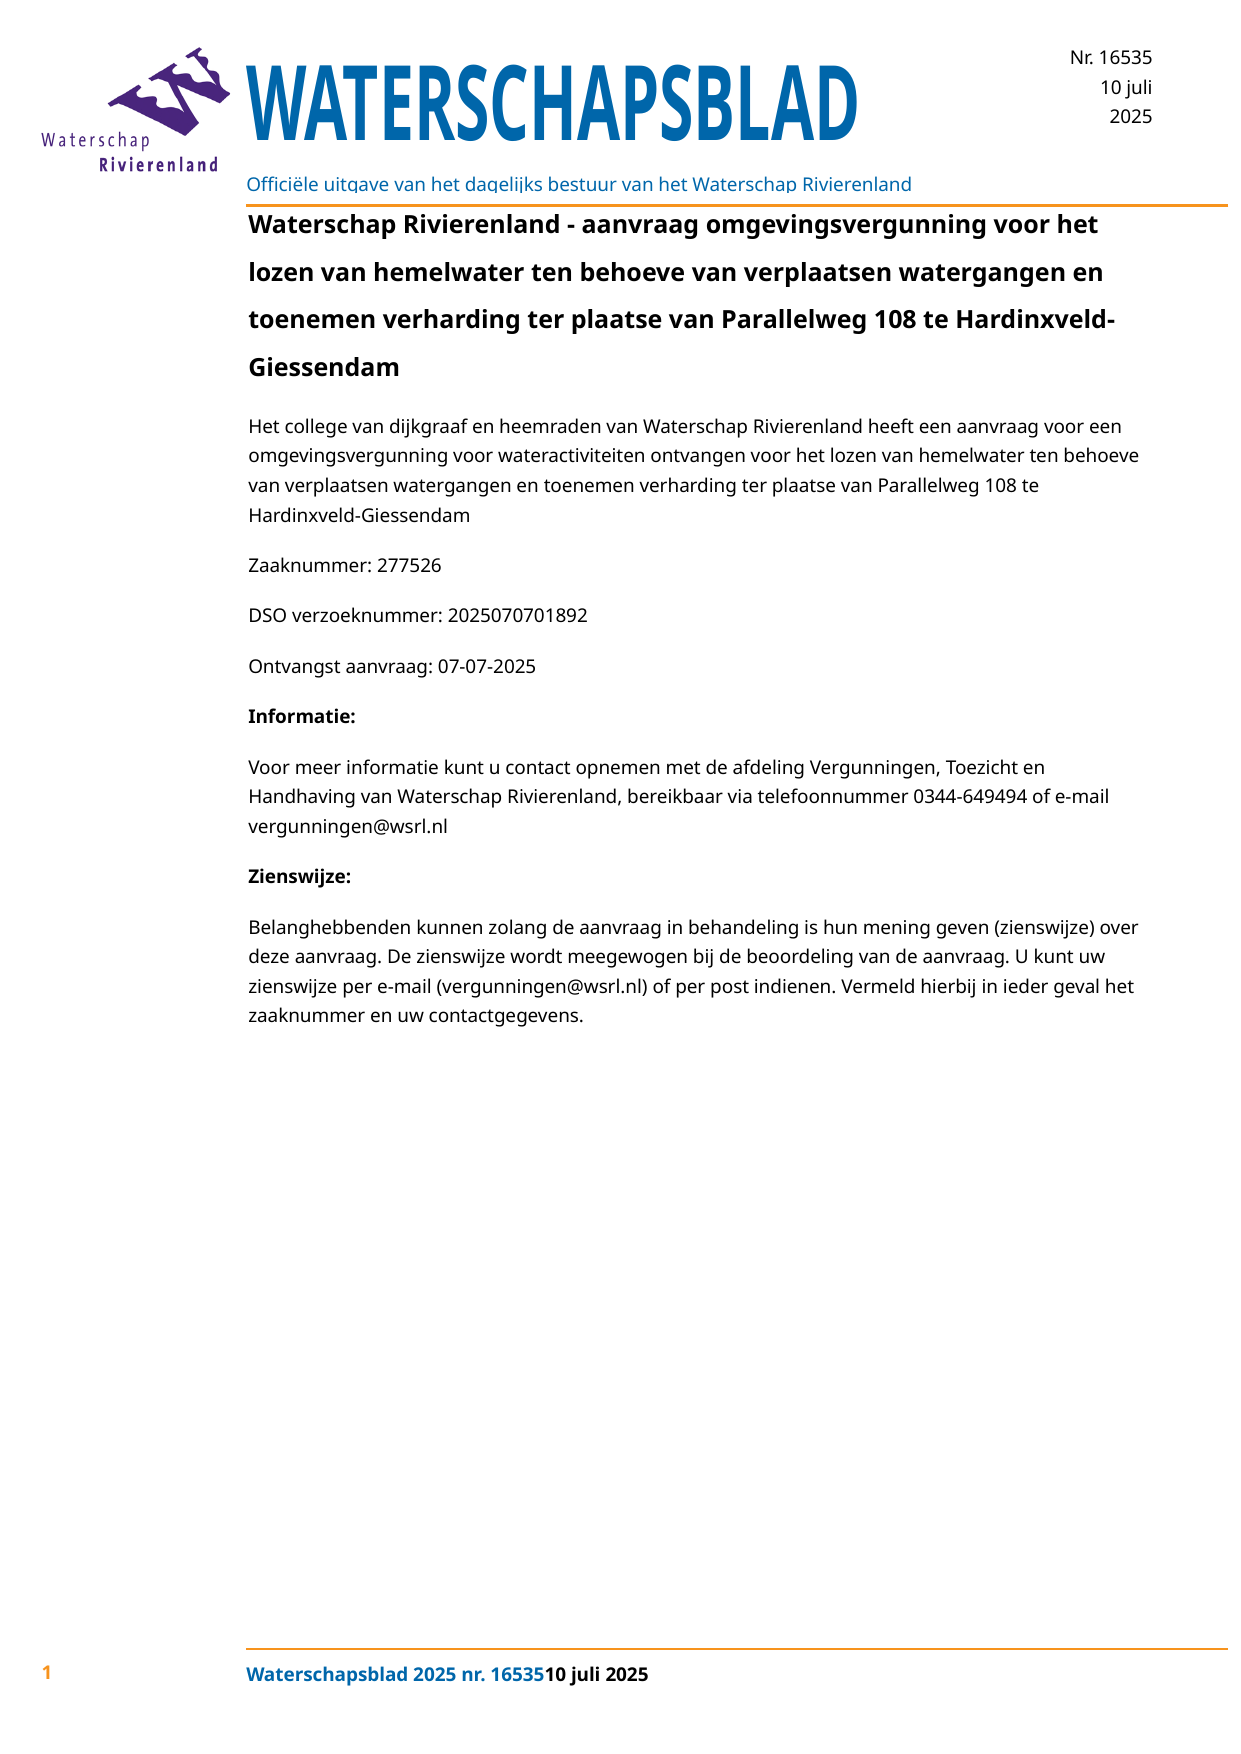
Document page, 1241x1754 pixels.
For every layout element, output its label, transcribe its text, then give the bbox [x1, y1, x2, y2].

text Belanghebbenden kunnen zolang de aanvraag in behandeling is hun mening geven (zienswijze) over deze aanvraag. De zienswijze wordt meegewogen bij de beoordeling van de aanvraag. U kunt uw zienswijze per e-mail (vergunningen@wsrl.nl) of per post indienen. Vermeld hierbij in ieder geval het zaaknummer en uw contactgegevens. [248, 914, 1152, 1028]
picture [41, 47, 231, 172]
text Voor meer informatie kunt u contact opnemen met de afdeling Vergunningen, Toezicht en Handhaving van Waterschap Rivierenland, bereikbaar via telefoonnummer 0344-649494 of e-mail vergunningen@wsrl.nl [248, 754, 1152, 839]
text DSO verzoeknummer: 2025070701892 [248, 603, 1152, 628]
text Het college van dijkgraaf en heemraden van Waterschap Rivierenland heeft een aanvraag voor een omgevingsvergunning voor wateractiviteiten ontvangen voor het lozen van hemelwater ten behoeve van verplaatsen watergangen en toenemen verharding ter plaatse van Parallelweg 108 te Hardinxveld-Giessendam [248, 413, 1152, 528]
text Informatie: [248, 703, 1152, 729]
text Ontvangst aanvraag: 07-07-2025 [248, 653, 1152, 679]
text Zienswijze: [248, 863, 1152, 889]
text Waterschap Rivierenland - aanvraag omgevingsvergunning voor het lozen van hemelwater ten behoeve van verplaatsen watergangen en toenemen verharding ter plaatse van Parallelweg 108 te Hardinxveld-Giessendam [248, 207, 1152, 384]
text Zaaknummer: 277526 [248, 552, 1152, 578]
